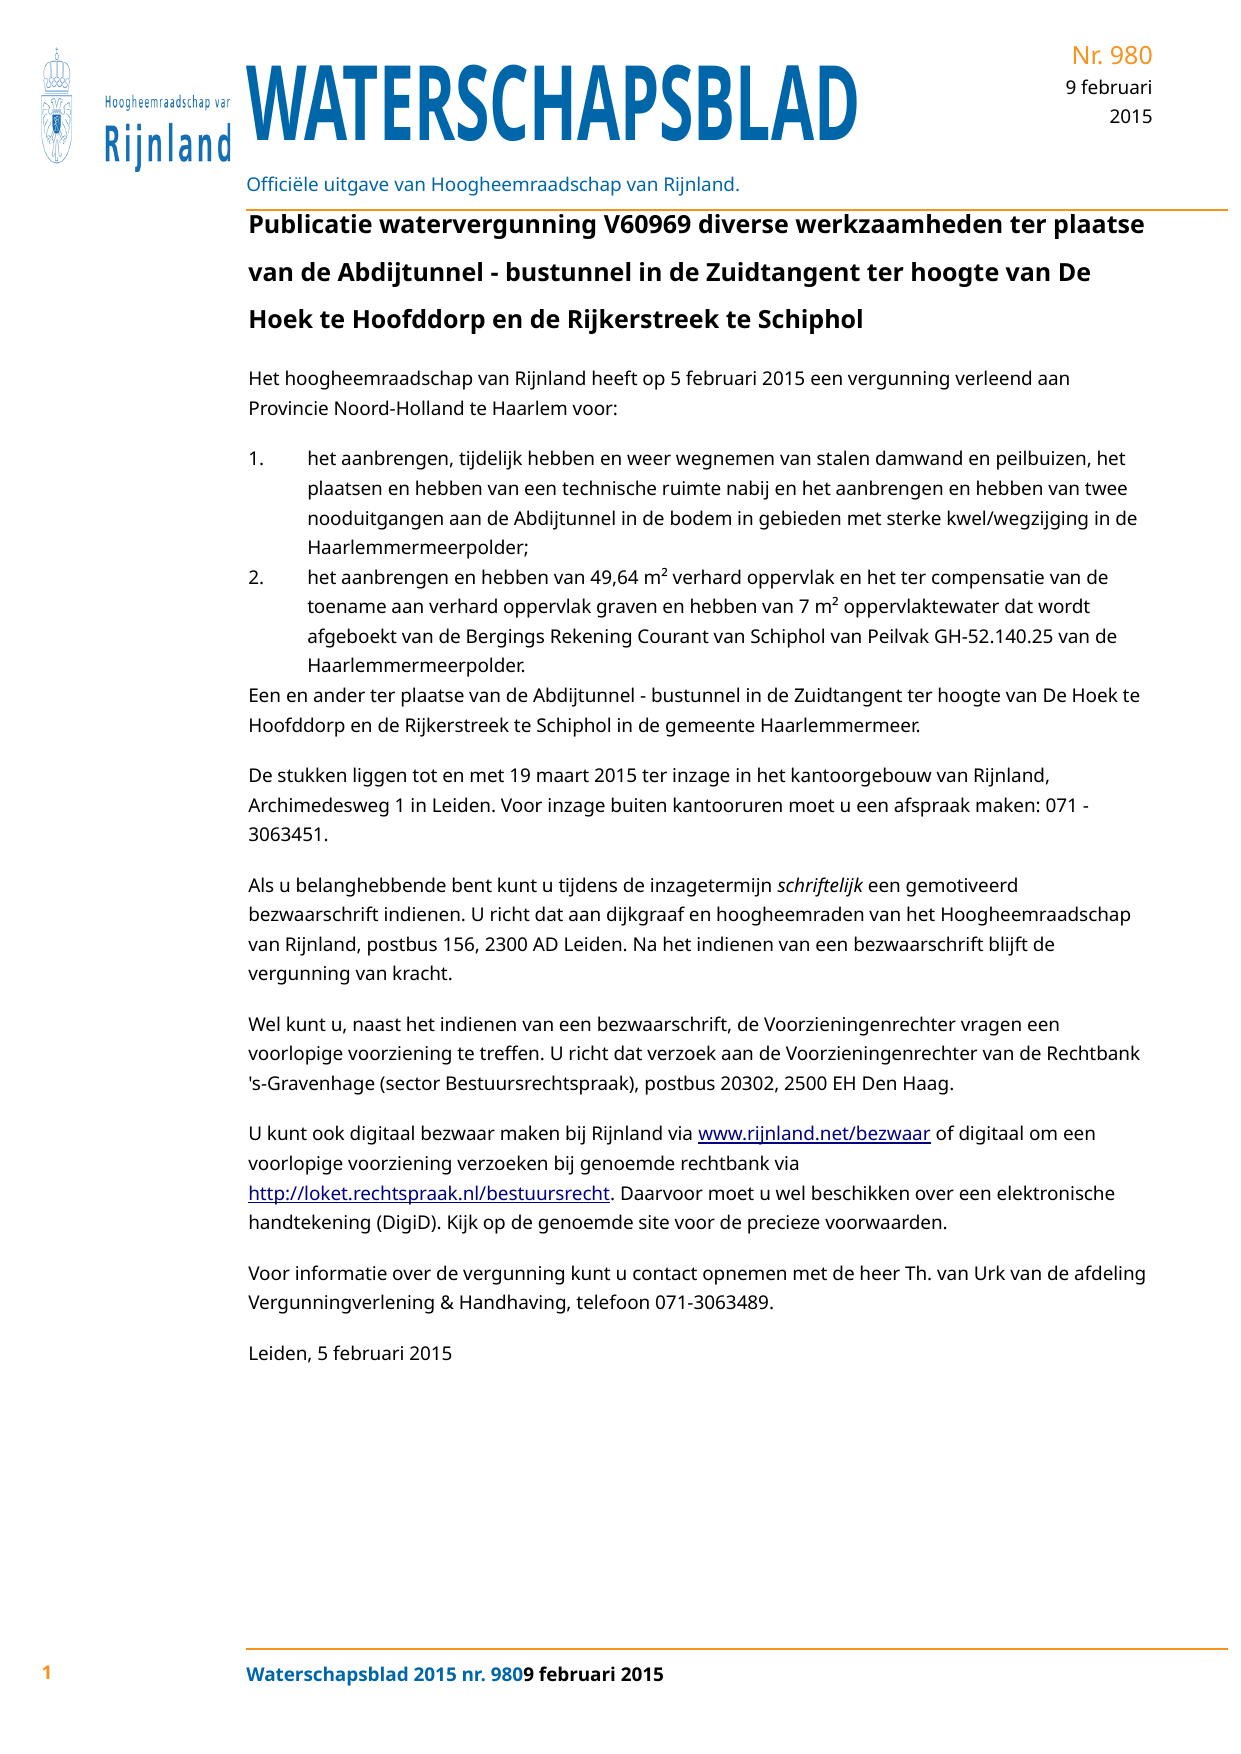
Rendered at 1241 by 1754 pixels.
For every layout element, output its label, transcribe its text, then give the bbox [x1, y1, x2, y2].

text Een en ander ter plaatse van de Abdijtunnel - bustunnel in de Zuidtangent ter hoogte van De Hoek te Hoofddorp en de Rijkerstreek te Schiphol in de gemeente Haarlemmermeer. [248, 682, 1152, 737]
text Voor informatie over de vergunning kunt u contact opnemen met de heer Th. van Urk van de afdeling Vergunningverlening & Handhaving, telefoon 071-3063489. [248, 1260, 1152, 1315]
list het aanbrengen, tijdelijk hebben en weer wegnemen van stalen damwand en peilbuizen, het plaatsen en hebben van een technische ruimte nabij en het aanbrengen en hebben van twee nooduitgangen aan de Abdijtunnel in de bodem in gebieden met sterke kwel/wegzijging in de Haarlemmermeerpolder; [248, 446, 1152, 560]
text U kunt ook digitaal bezwaar maken bij Rijnland via www.rijnland.net/bezwaar of digitaal om een voorlopige voorziening verzoeken bij genoemde rechtbank via http://loket.rechtspraak.nl/bestuursrecht. Daarvoor moet u wel beschikken over een elektronische handtekening (DigiD). Kijk op de genoemde site voor de precieze voorwaarden. [248, 1121, 1152, 1235]
list het aanbrengen en hebben van 49,64 m² verhard oppervlak en het ter compensatie van de toename aan verhard oppervlak graven en hebben van 7 m² oppervlaktewater dat wordt afgeboekt van de Bergings Rekening Courant van Schiphol van Peilvak GH-52.140.25 van de Haarlemmermeerpolder. [248, 564, 1152, 678]
text De stukken liggen tot en met 19 maart 2015 ter inzage in het kantoorgebouw van Rijnland, Archimedesweg 1 in Leiden. Voor inzage buiten kantooruren moet u een afspraak maken: 071 - 3063451. [248, 762, 1152, 847]
text Publicatie watervergunning V60969 diverse werkzaamheden ter plaatse van de Abdijtunnel - bustunnel in de Zuidtangent ter hoogte van De Hoek te Hoofddorp en de Rijkerstreek te Schiphol [248, 211, 1152, 336]
picture [41, 47, 231, 172]
text Leiden, 5 februari 2015 [248, 1340, 1152, 1365]
text Wel kunt u, naast het indienen van een bezwaarschrift, de Voorzieningenrechter vragen een voorlopige voorziening te treffen. U richt dat verzoek aan de Voorzieningenrechter van de Rechtbank 's-Gravenhage (sector Bestuursrechtspraak), postbus 20302, 2500 EH Den Haag. [248, 1011, 1152, 1096]
text Het hoogheemraadschap van Rijnland heeft op 5 februari 2015 een vergunning verleend aan Provincie Noord-Holland te Haarlem voor: [248, 366, 1152, 421]
text Als u belanghebbende bent kunt u tijdens de inzagetermijn schriftelijk een gemotiveerd bezwaarschrift indienen. U richt dat aan dijkgraaf en hoogheemraden van het Hoogheemraadschap van Rijnland, postbus 156, 2300 AD Leiden. Na het indienen van een bezwaarschrift blijft de vergunning van kracht. [248, 872, 1152, 986]
